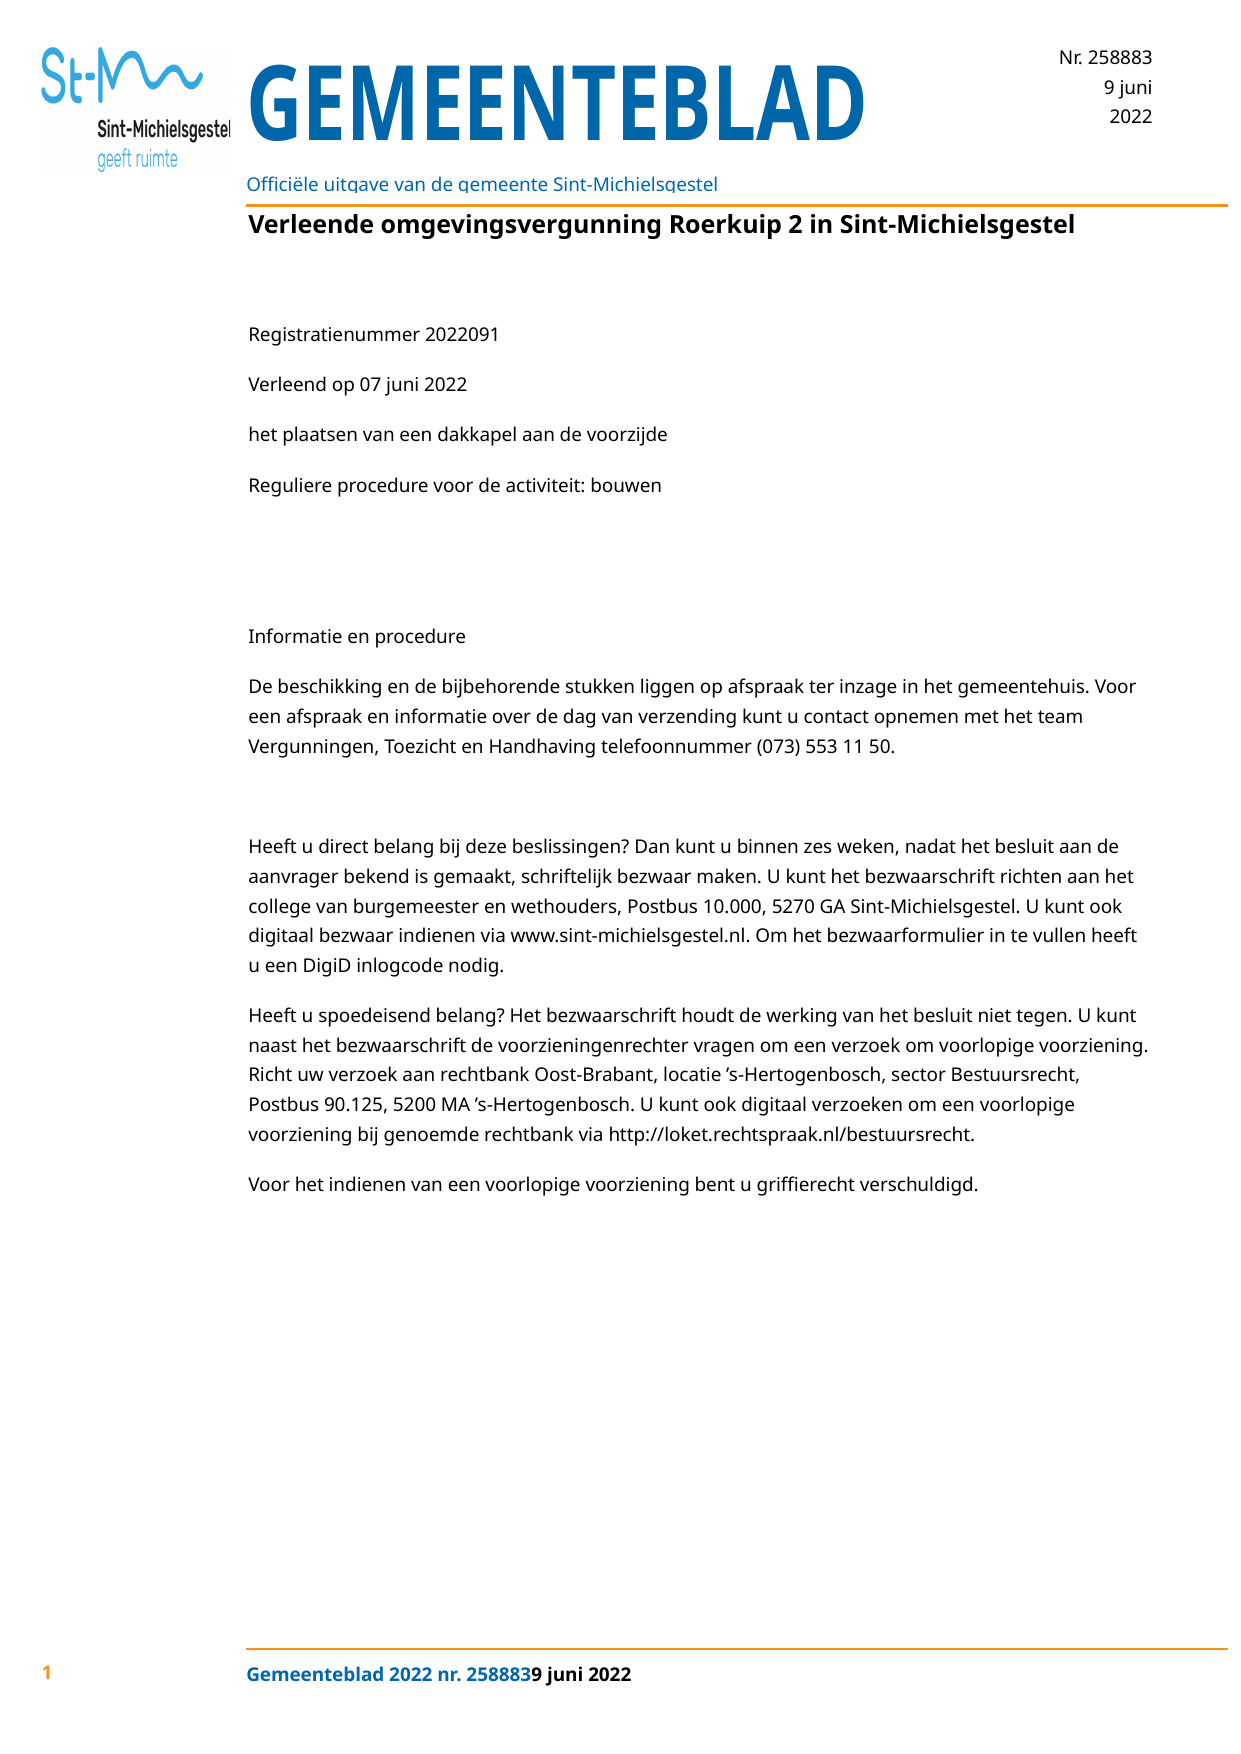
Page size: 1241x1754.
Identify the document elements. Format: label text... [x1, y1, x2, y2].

text Verleende omgevingsvergunning Roerkuip 2 in Sint-Michielsgestel [248, 207, 1152, 241]
text Voor het indienen van een voorlopige voorziening bent u griffierecht verschuldigd. [248, 1171, 1152, 1197]
text Registratienummer 2022091 [248, 321, 1152, 346]
text De beschikking en de bijbehorende stukken liggen op afspraak ter inzage in het gemeentehuis. Voor een afspraak en informatie over de dag van verzending kunt u contact opnemen met het team Vergunningen, Toezicht en Handhaving telefoonnummer (073) 553 11 50. [248, 674, 1152, 758]
text Reguliere procedure voor de activiteit: bouwen [248, 472, 1152, 498]
text Verleend op 07 juni 2022 [248, 371, 1152, 397]
text Heeft u direct belang bij deze beslissingen? Dan kunt u binnen zes weken, nadat het besluit aan de aanvrager bekend is gemaakt, schriftelijk bezwaar maken. U kunt het bezwaarschrift richten aan het college van burgemeester en wethouders, Postbus 10.000, 5270 GA Sint-Michielsgestel. U kunt ook digitaal bezwaar indienen via www.sint-michielsgestel.nl. Om het bezwaarformulier in te vullen heeft u een DigiD inlogcode nodig. [248, 834, 1152, 978]
text het plaatsen van een dakkapel aan de voorzijde [248, 422, 1152, 447]
text Informatie en procedure [248, 623, 1152, 649]
picture [41, 47, 231, 172]
text Heeft u spoedeisend belang? Het bezwaarschrift houdt de werking van het besluit niet tegen. U kunt naast het bezwaarschrift de voorzieningenrechter vragen om een verzoek om voorlopige voorziening. Richt uw verzoek aan rechtbank Oost-Brabant, locatie ’s-Hertogenbosch, sector Bestuursrecht, Postbus 90.125, 5200 MA ’s-Hertogenbosch. U kunt ook digitaal verzoeken om een voorlopige voorziening bij genoemde rechtbank via http://loket.rechtspraak.nl/bestuursrecht. [248, 1002, 1152, 1146]
